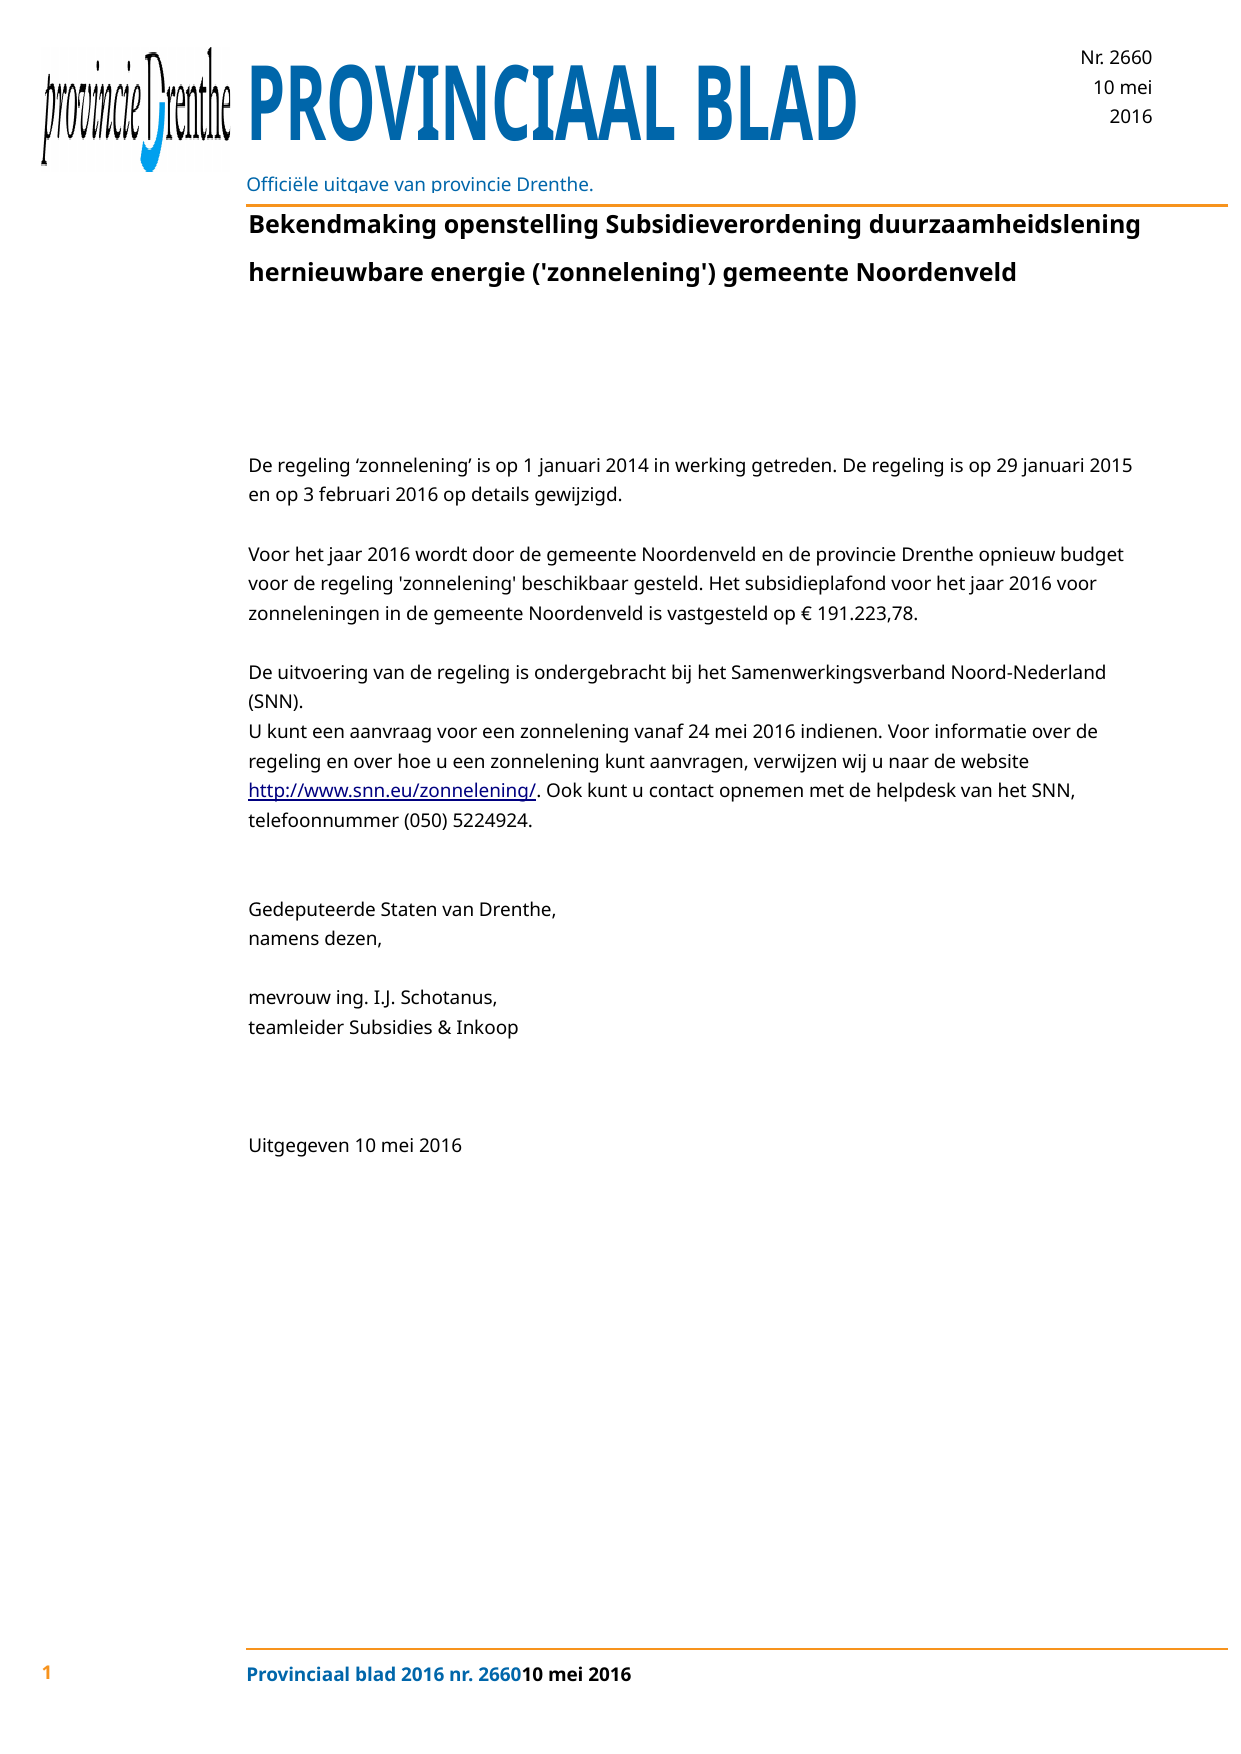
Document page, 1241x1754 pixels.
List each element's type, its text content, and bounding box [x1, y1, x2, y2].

text Gedeputeerde Staten van Drenthe, [248, 896, 1152, 922]
text teamleider Subsidies & Inkoop [248, 1014, 1152, 1040]
text namens dezen, [248, 925, 1152, 951]
text Voor het jaar 2016 wordt door de gemeente Noordenveld en de provincie Drenthe opnieuw budget voor de regeling 'zonnelening' beschikbaar gesteld. Het subsidieplafond voor het jaar 2016 voor zonneleningen in de gemeente Noordenveld is vastgesteld op € 191.223,78. [248, 541, 1152, 626]
text De regeling ‘zonnelening’ is op 1 januari 2014 in werking getreden. De regeling is op 29 januari 2015 en op 3 februari 2016 op details gewijzigd. [248, 452, 1152, 507]
text mevrouw ing. I.J. Schotanus, [248, 984, 1152, 1010]
text U kunt een aanvraag voor een zonnelening vanaf 24 mei 2016 indienen. Voor informatie over de regeling en over hoe u een zonnelening kunt aanvragen, verwijzen wij u naar de website http://www.snn.eu/zonnelening/. Ook kunt u contact opnemen met de helpdesk van het SNN, telefoonnummer (050) 5224924. [248, 718, 1152, 833]
text De uitvoering van de regeling is ondergebracht bij het Samenwerkingsverband Noord-Nederland (SNN). [248, 659, 1152, 714]
text Bekendmaking openstelling Subsidieverordening duurzaamheidslening hernieuwbare energie ('zonnelening') gemeente Noordenveld [248, 207, 1152, 288]
picture [41, 47, 231, 172]
text Uitgegeven 10 mei 2016 [248, 1132, 1152, 1158]
